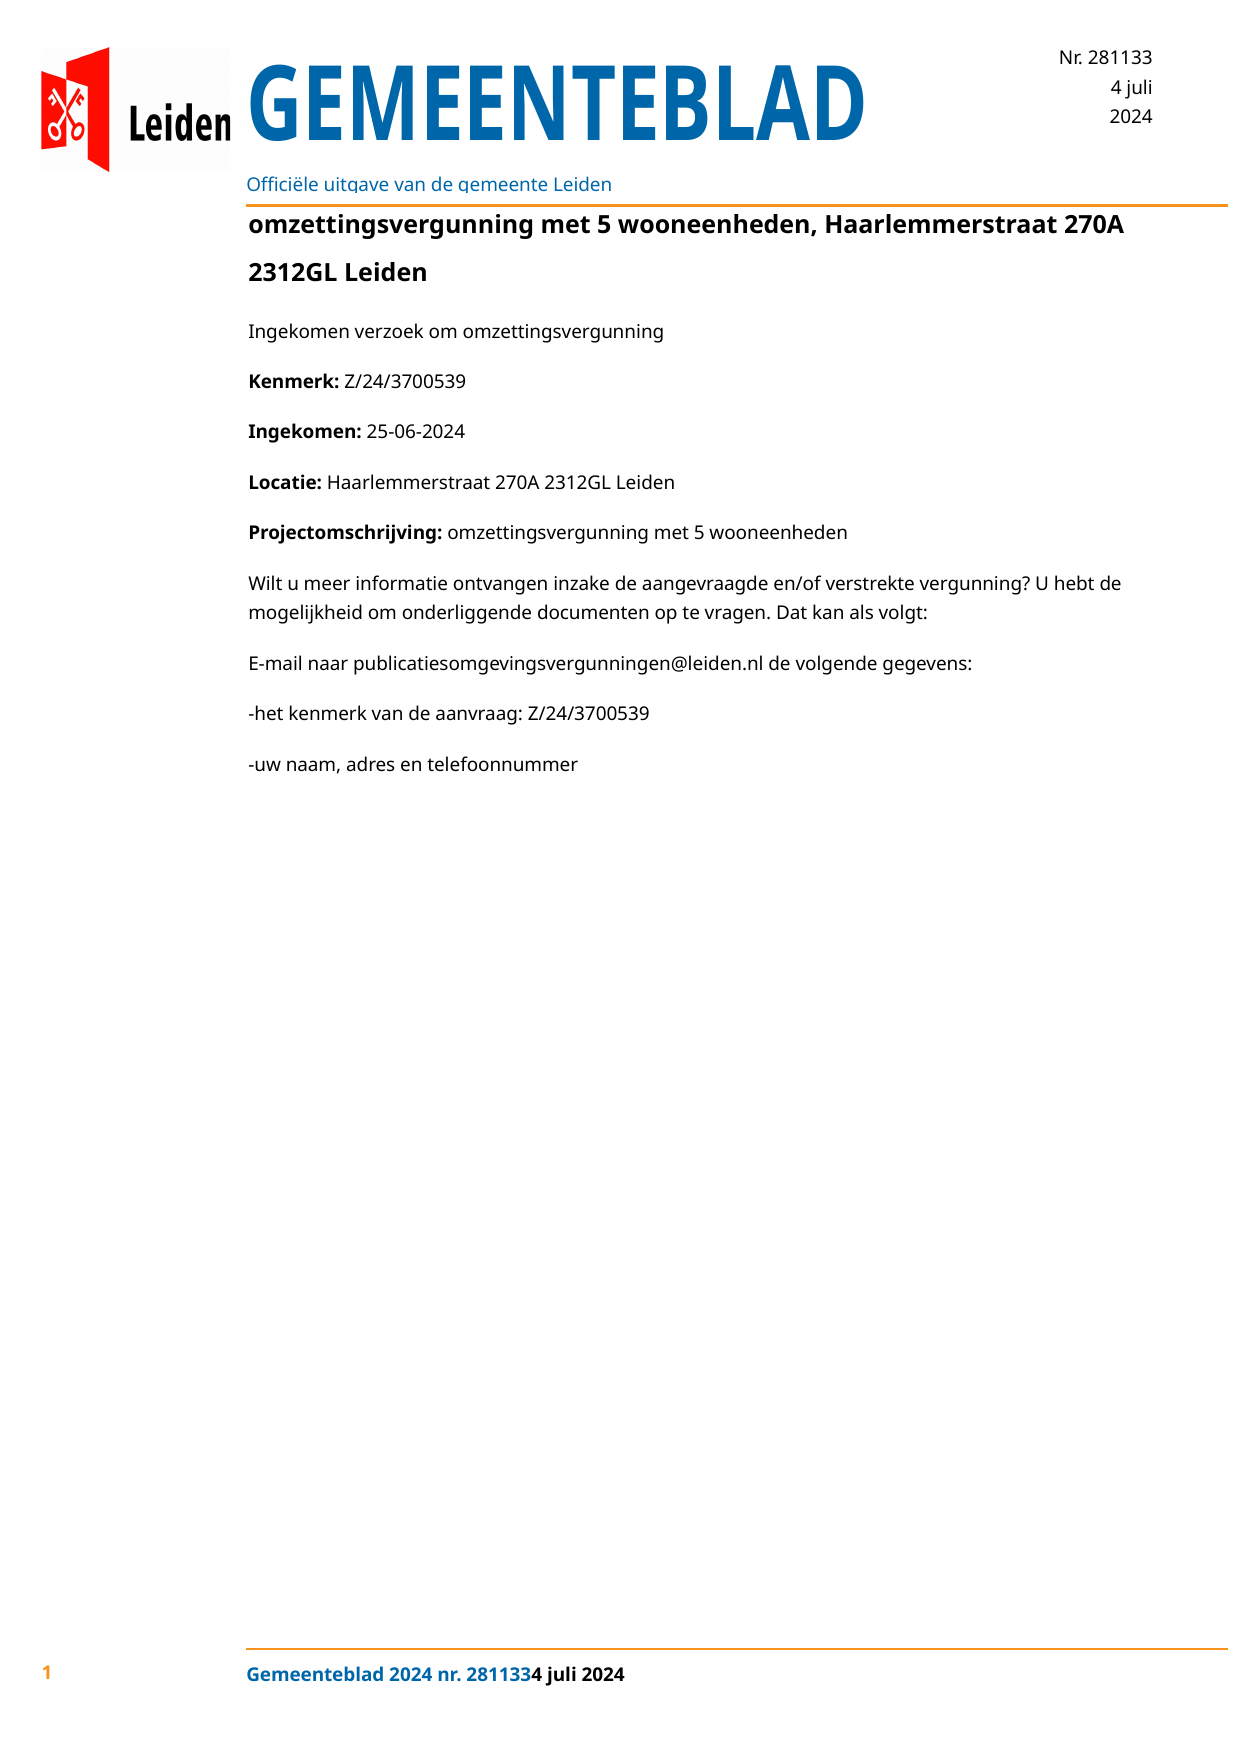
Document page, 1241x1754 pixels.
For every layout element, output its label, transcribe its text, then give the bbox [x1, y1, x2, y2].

text omzettingsvergunning met 5 wooneenheden, Haarlemmerstraat 270A 2312GL Leiden [248, 207, 1152, 288]
text Ingekomen verzoek om omzettingsvergunning [248, 318, 1152, 344]
text E-mail naar publicatiesomgevingsvergunningen@leiden.nl de volgende gegevens: [248, 650, 1152, 676]
text -het kenmerk van de aanvraag: Z/24/3700539 [248, 700, 1152, 726]
text Projectomschrijving: omzettingsvergunning met 5 wooneenheden [248, 519, 1152, 545]
picture [41, 47, 231, 172]
text Ingekomen: 25-06-2024 [248, 419, 1152, 444]
text Locatie: Haarlemmerstraat 270A 2312GL Leiden [248, 469, 1152, 495]
text Wilt u meer informatie ontvangen inzake de aangevraagde en/of verstrekte vergunning? U hebt de mogelijkheid om onderliggende documenten op te vragen. Dat kan als volgt: [248, 570, 1152, 625]
text -uw naam, adres en telefoonnummer [248, 751, 1152, 777]
text Kenmerk: Z/24/3700539 [248, 368, 1152, 394]
